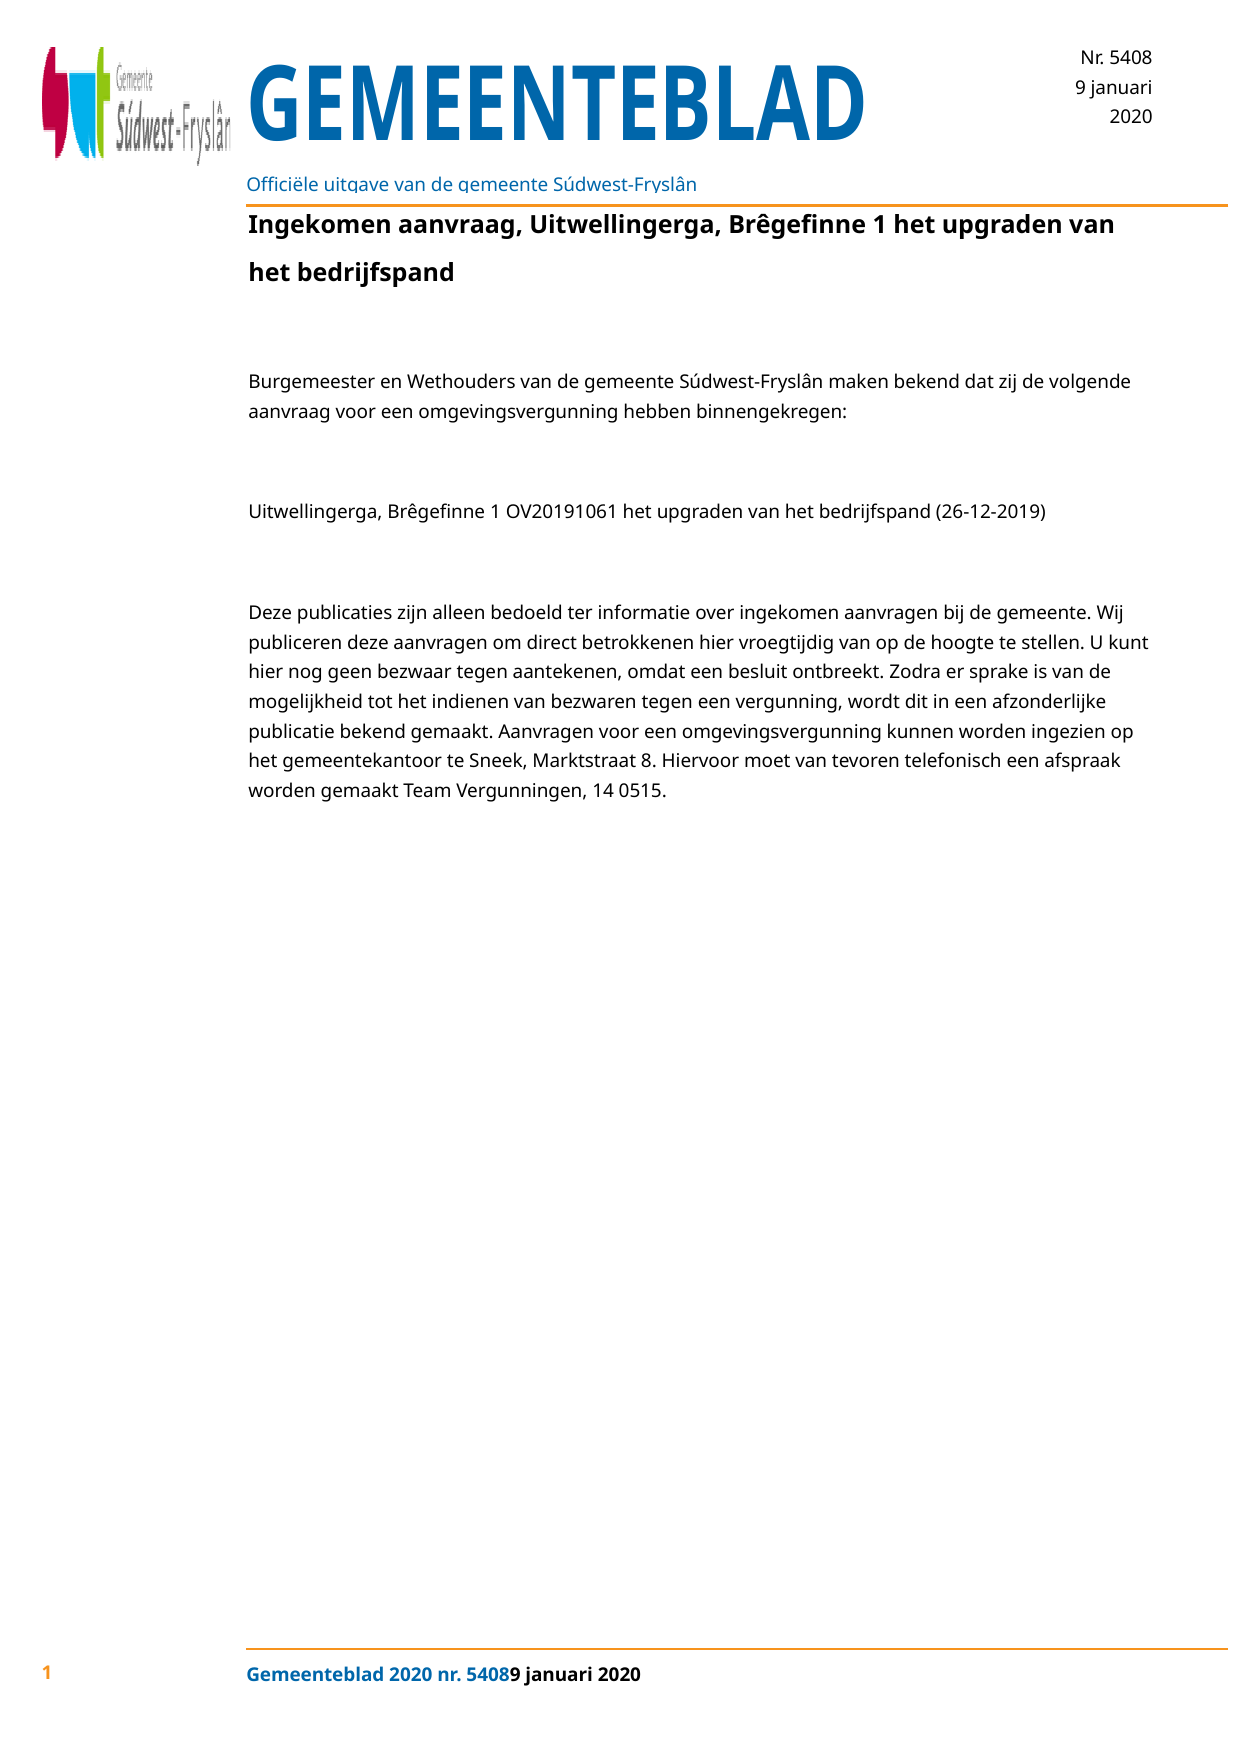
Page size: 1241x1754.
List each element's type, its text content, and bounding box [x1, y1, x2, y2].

text Uitwellingerga, Brêgefinne 1 OV20191061 het upgraden van het bedrijfspand (26-12-2019) [248, 499, 1152, 524]
text Ingekomen aanvraag, Uitwellingerga, Brêgefinne 1 het upgraden van het bedrijfspand [248, 207, 1152, 288]
text Burgemeester en Wethouders van de gemeente Súdwest-Fryslân maken bekend dat zij de volgende aanvraag voor een omgevingsvergunning hebben binnengekregen: [248, 368, 1152, 424]
picture [41, 47, 231, 172]
text Deze publicaties zijn alleen bedoeld ter informatie over ingekomen aanvragen bij de gemeente. Wij publiceren deze aanvragen om direct betrokkenen hier vroegtijdig van op de hoogte te stellen. U kunt hier nog geen bezwaar tegen aantekenen, omdat een besluit ontbreekt. Zodra er sprake is van de mogelijkheid tot het indienen van bezwaren tegen een vergunning, wordt dit in een afzonderlijke publicatie bekend gemaakt. Aanvragen voor een omgevingsvergunning kunnen worden ingezien op het gemeentekantoor te Sneek, Marktstraat 8. Hiervoor moet van tevoren telefonisch een afspraak worden gemaakt Team Vergunningen, 14 0515. [248, 599, 1152, 803]
